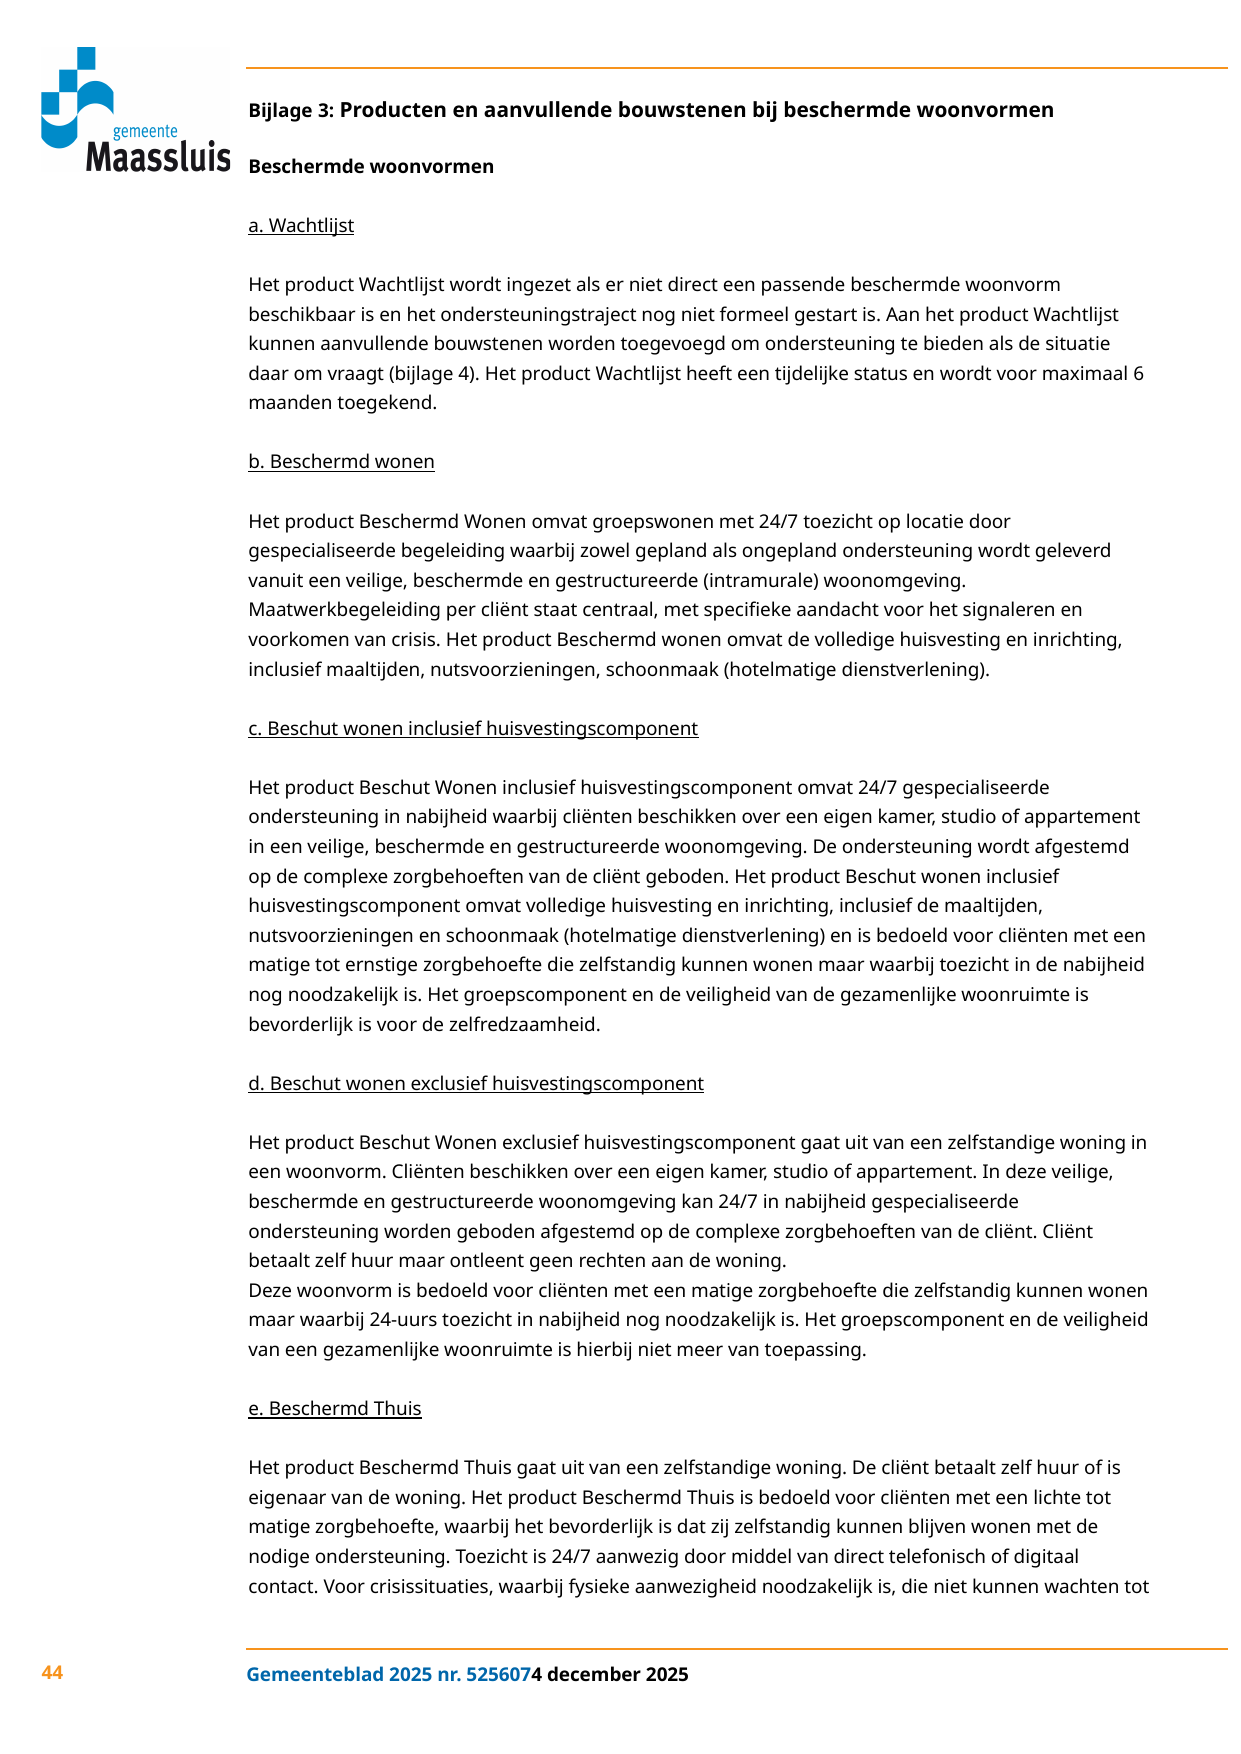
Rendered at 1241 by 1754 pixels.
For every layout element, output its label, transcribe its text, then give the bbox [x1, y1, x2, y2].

text a. Wachtlijst [248, 212, 1152, 238]
picture [41, 47, 77, 92]
picture [41, 47, 231, 172]
text d. Beschut wonen exclusief huisvestingscomponent [248, 1070, 1152, 1096]
text Bijlage 3: Producten en aanvullende bouwstenen bij beschermde woonvormen [248, 95, 1152, 123]
text Het product Beschermd Wonen omvat groepswonen met 24/7 toezicht op locatie door gespecialiseerde begeleiding waarbij zowel gepland als ongepland ondersteuning wordt geleverd vanuit een veilige, beschermde en gestructureerde (intramurale) woonomgeving. Maatwerkbegeleiding per cliënt staat centraal, met specifieke aandacht voor het signaleren en voorkomen van crisis. Het product Beschermd wonen omvat de volledige huisvesting en inrichting, inclusief maaltijden, nutsvoorzieningen, schoonmaak (hotelmatige dienstverlening). [248, 508, 1152, 682]
text Het product Beschut Wonen inclusief huisvestingscomponent omvat 24/7 gespecialiseerde ondersteuning in nabijheid waarbij cliënten beschikken over een eigen kamer, studio of appartement in een veilige, beschermde en gestructureerde woonomgeving. De ondersteuning wordt afgestemd op de complexe zorgbehoeften van de cliënt geboden. Het product Beschut wonen inclusief huisvestingscomponent omvat volledige huisvesting en inrichting, inclusief de maaltijden, nutsvoorzieningen en schoonmaak (hotelmatige dienstverlening) en is bedoeld voor cliënten met een matige tot ernstige zorgbehoefte die zelfstandig kunnen wonen maar waarbij toezicht in de nabijheid nog noodzakelijk is. Het groepscomponent en de veiligheid van de gezamenlijke woonruimte is bevorderlijk is voor de zelfredzaamheid. [248, 774, 1152, 1037]
text e. Beschermd Thuis [248, 1395, 1152, 1421]
text b. Beschermd wonen [248, 449, 1152, 474]
text Deze woonvorm is bedoeld voor cliënten met een matige zorgbehoefte die zelfstandig kunnen wonen maar waarbij 24-uurs toezicht in nabijheid nog noodzakelijk is. Het groepscomponent en de veiligheid van een gezamenlijke woonruimte is hierbij niet meer van toepassing. [248, 1277, 1152, 1362]
text Het product Wachtlijst wordt ingezet als er niet direct een passende beschermde woonvorm beschikbaar is en het ondersteuningstraject nog niet formeel gestart is. Aan het product Wachtlijst kunnen aanvullende bouwstenen worden toegevoegd om ondersteuning te bieden als de situatie daar om vraagt (bijlage 4). Het product Wachtlijst heeft een tijdelijke status en wordt voor maximaal 6 maanden toegekend. [248, 271, 1152, 415]
text Het product Beschut Wonen exclusief huisvestingscomponent gaat uit van een zelfstandige woning in een woonvorm. Cliënten beschikken over een eigen kamer, studio of appartement. In deze veilige, beschermde en gestructureerde woonomgeving kan 24/7 in nabijheid gespecialiseerde ondersteuning worden geboden afgestemd op de complexe zorgbehoeften van de cliënt. Cliënt betaalt zelf huur maar ontleent geen rechten aan de woning. [248, 1129, 1152, 1273]
text Het product Beschermd Thuis gaat uit van een zelfstandige woning. De cliënt betaalt zelf huur of is eigenaar van de woning. Het product Beschermd Thuis is bedoeld voor cliënten met een lichte tot matige zorgbehoefte, waarbij het bevorderlijk is dat zij zelfstandig kunnen blijven wonen met de nodige ondersteuning. Toezicht is 24/7 aanwezig door middel van direct telefonisch of digitaal contact. Voor crisissituaties, waarbij fysieke aanwezigheid noodzakelijk is, die niet kunnen wachten tot [248, 1454, 1152, 1599]
text Beschermde woonvormen [248, 153, 1152, 179]
text c. Beschut wonen inclusief huisvestingscomponent [248, 715, 1152, 741]
